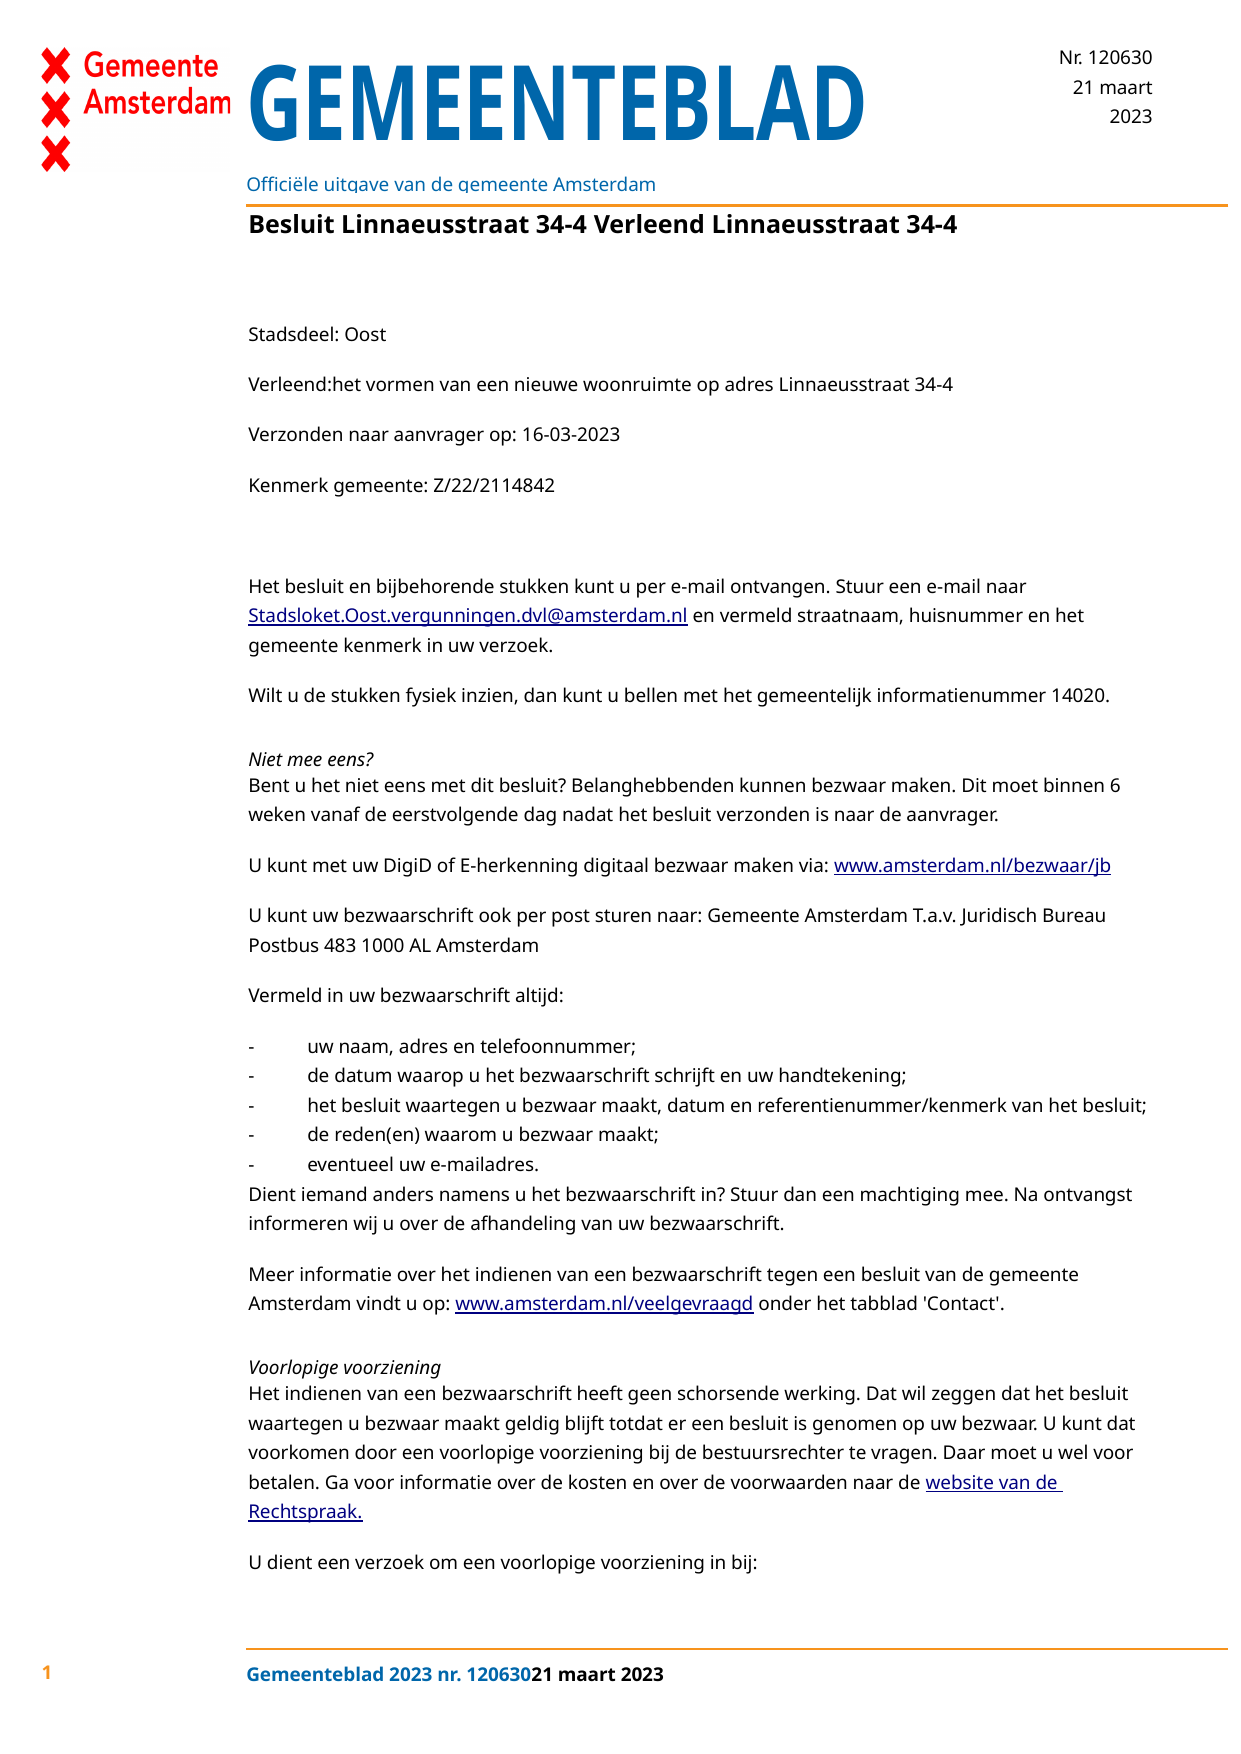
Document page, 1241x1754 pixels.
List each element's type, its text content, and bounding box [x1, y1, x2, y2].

text U kunt met uw DigiD of E-herkenning digitaal bezwaar maken via: www.amsterdam.nl/bezwaar/jb [248, 852, 1152, 878]
text Besluit Linnaeusstraat 34-4 Verleend Linnaeusstraat 34-4 [248, 207, 1152, 241]
text Verleend:het vormen van een nieuwe woonruimte op adres Linnaeusstraat 34-4 [248, 371, 1152, 397]
list uw naam, adres en telefoonnummer; [248, 1033, 1152, 1059]
text Het indienen van een bezwaarschrift heeft geen schorsende werking. Dat wil zeggen dat het besluit waartegen u bezwaar maakt geldig blijft totdat er een besluit is genomen op uw bezwaar. U kunt dat voorkomen door een voorlopige voorziening bij de bestuursrechter te vragen. Daar moet u wel voor betalen. Ga voor informatie over de kosten en over de voorwaarden naar de website van de Rechtspraak. [248, 1380, 1152, 1524]
text Voorlopige voorziening [248, 1354, 1152, 1380]
text Stadsdeel: Oost [248, 321, 1152, 346]
text Het besluit en bijbehorende stukken kunt u per e-mail ontvangen. Stuur een e-mail naar Stadsloket.Oost.vergunningen.dvl@amsterdam.nl en vermeld straatnaam, huisnummer en het gemeente kenmerk in uw verzoek. [248, 573, 1152, 658]
text Verzonden naar aanvrager op: 16-03-2023 [248, 422, 1152, 447]
text Wilt u de stukken fysiek inzien, dan kunt u bellen met het gemeentelijk informatienummer 14020. [248, 682, 1152, 708]
list de datum waarop u het bezwaarschrift schrijft en uw handtekening; [248, 1062, 1152, 1088]
text Niet mee eens? [248, 746, 1152, 772]
text Bent u het niet eens met dit besluit? Belanghebbenden kunnen bezwaar maken. Dit moet binnen 6 weken vanaf de eerstvolgende dag nadat het besluit verzonden is naar de aanvrager. [248, 772, 1152, 827]
list eventueel uw e-mailadres. [248, 1151, 1152, 1177]
text Dient iemand anders namens u het bezwaarschrift in? Stuur dan een machtiging mee. Na ontvangst informeren wij u over de afhandeling van uw bezwaarschrift. [248, 1181, 1152, 1236]
picture [41, 47, 231, 172]
list de reden(en) waarom u bezwaar maakt; [248, 1122, 1152, 1147]
text Kenmerk gemeente: Z/22/2114842 [248, 472, 1152, 498]
list het besluit waartegen u bezwaar maakt, datum en referentienummer/kenmerk van het besluit; [248, 1092, 1152, 1118]
text Vermeld in uw bezwaarschrift altijd: [248, 982, 1152, 1008]
text Meer informatie over het indienen van een bezwaarschrift tegen een besluit van de gemeente Amsterdam vindt u op: www.amsterdam.nl/veelgevraagd onder het tabblad 'Contact'. [248, 1261, 1152, 1316]
text U dient een verzoek om een voorlopige voorziening in bij: [248, 1549, 1152, 1574]
text U kunt uw bezwaarschrift ook per post sturen naar: Gemeente Amsterdam T.a.v. Juridisch Bureau Postbus 483 1000 AL Amsterdam [248, 902, 1152, 958]
